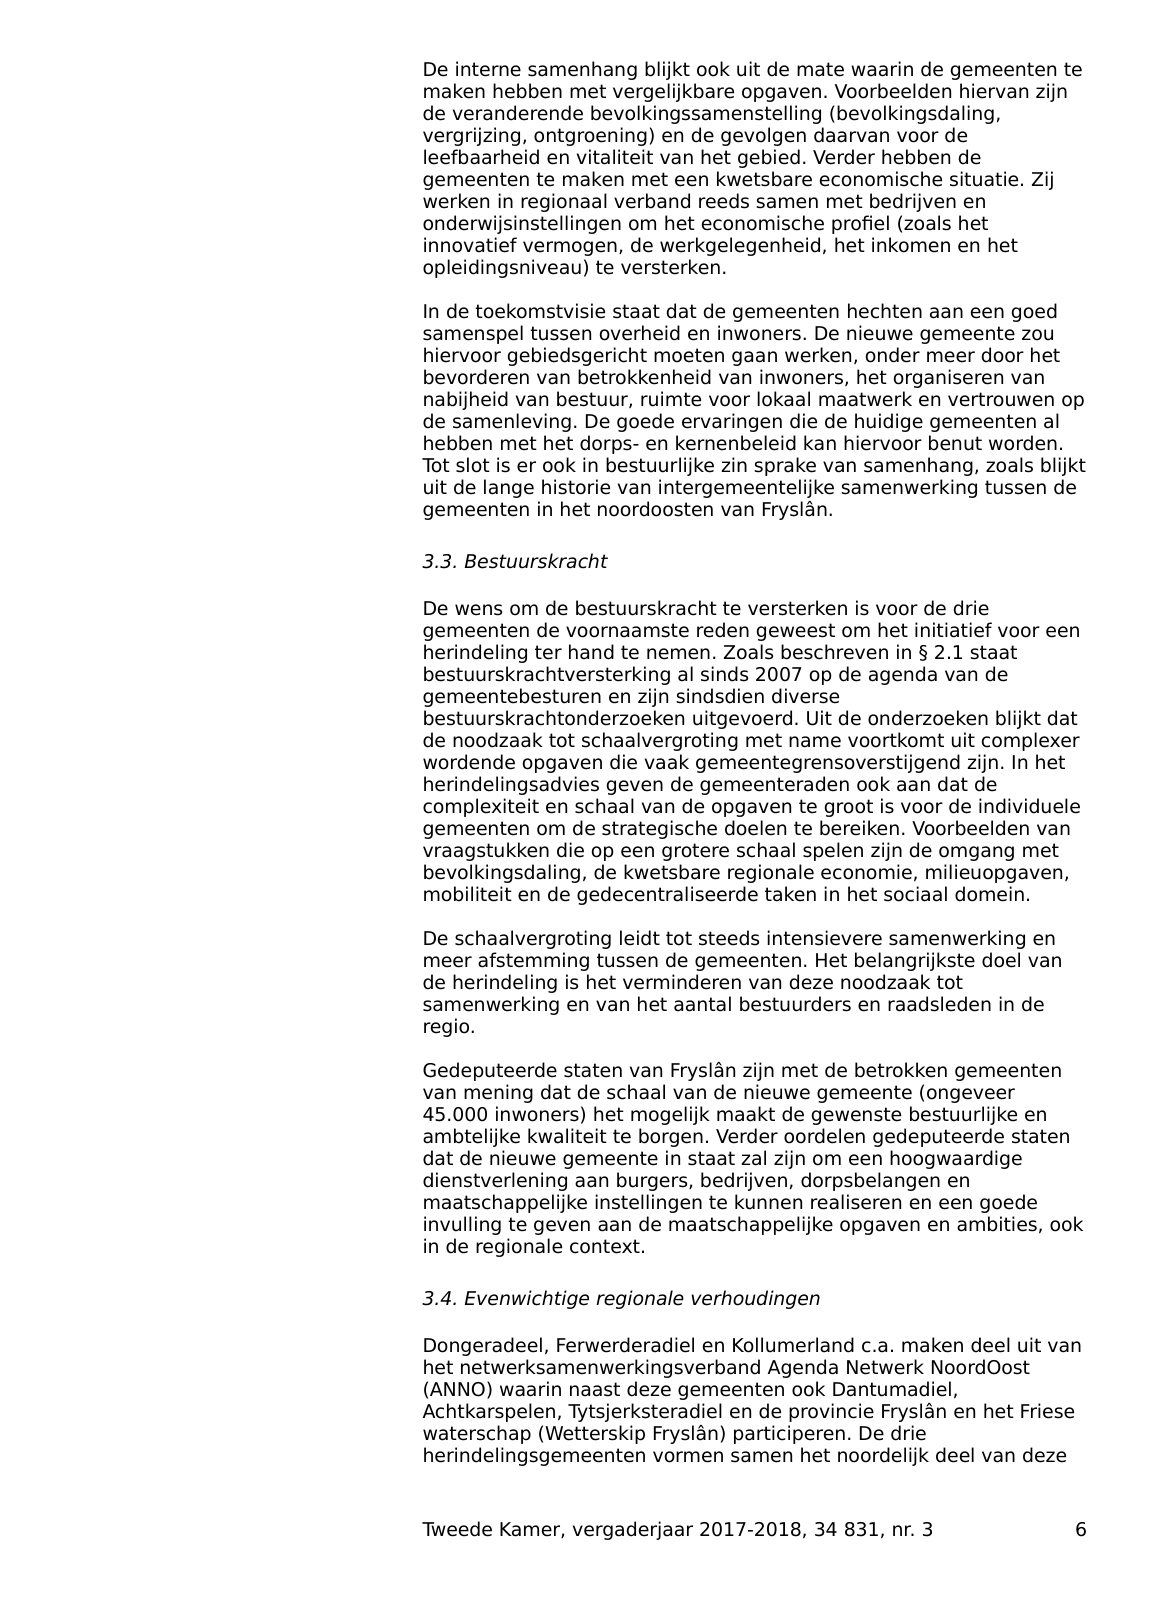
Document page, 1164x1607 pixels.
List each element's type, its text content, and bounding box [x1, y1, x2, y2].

text De schaalvergroting leidt tot steeds intensievere samenwerking en meer afstemming tussen de gemeenten. Het belangrijkste doel van de herindeling is het verminderen van deze noodzaak tot samenwerking en van het aantal bestuurders en raadsleden in de regio. [422, 928, 1087, 1038]
subtitle 3.3. Bestuurskracht [422, 551, 1087, 573]
text Dongeradeel, Ferwerderadiel en Kollumerland c.a. maken deel uit van het netwerksamenwerkingsverband Agenda Netwerk NoordOost (ANNO) waarin naast deze gemeenten ook Dantumadiel, Achtkarspelen, Tytsjerksteradiel en de provincie Fryslân en het Friese waterschap (Wetterskip Fryslân) participeren. De drie herindelingsgemeenten vormen samen het noordelijk deel van deze [422, 1334, 1087, 1466]
text De wens om de bestuurskracht te versterken is voor de drie gemeenten de voornaamste reden geweest om het initiatief voor een herindeling ter hand te nemen. Zoals beschreven in § 2.1 staat bestuurskrachtversterking al sinds 2007 op de agenda van de gemeentebesturen en zijn sindsdien diverse bestuurskrachtonderzoeken uitgevoerd. Uit de onderzoeken blijkt dat de noodzaak tot schaalvergroting met name voortkomt uit complexer wordende opgaven die vaak gemeentegrensoverstijgend zijn. In het herindelingsadvies geven de gemeenteraden ook aan dat de complexiteit en schaal van de opgaven te groot is voor de individuele gemeenten om de strategische doelen te bereiken. Voorbeelden van vraagstukken die op een grotere schaal spelen zijn de omgang met bevolkingsdaling, de kwetsbare regionale economie, milieuopgaven, mobiliteit en de gedecentraliseerde taken in het sociaal domein. [422, 598, 1087, 906]
text Gedeputeerde staten van Fryslân zijn met de betrokken gemeenten van mening dat de schaal van de nieuwe gemeente (ongeveer 45.000 inwoners) het mogelijk maakt de gewenste bestuurlijke en ambtelijke kwaliteit te borgen. Verder oordelen gedeputeerde staten dat de nieuwe gemeente in staat zal zijn om een hoogwaardige dienstverlening aan burgers, bedrijven, dorpsbelangen en maatschappelijke instellingen te kunnen realiseren en een goede invulling te geven aan de maatschappelijke opgaven en ambities, ook in de regionale context. [422, 1060, 1087, 1258]
text De interne samenhang blijkt ook uit de mate waarin de gemeenten te maken hebben met vergelijkbare opgaven. Voorbeelden hiervan zijn de veranderende bevolkingssamenstelling (bevolkingsdaling, vergrijzing, ontgroening) en de gevolgen daarvan voor de leefbaarheid en vitaliteit van het gebied. Verder hebben de gemeenten te maken met een kwetsbare economische situatie. Zij werken in regionaal verband reeds samen met bedrijven en onderwijsinstellingen om het economische profiel (zoals het innovatief vermogen, de werkgelegenheid, het inkomen en het opleidingsniveau) te versterken. [422, 59, 1087, 279]
text In de toekomstvisie staat dat de gemeenten hechten aan een goed samenspel tussen overheid en inwoners. De nieuwe gemeente zou hiervoor gebiedsgericht moeten gaan werken, onder meer door het bevorderen van betrokkenheid van inwoners, het organiseren van nabijheid van bestuur, ruimte voor lokaal maatwerk en vertrouwen op de samenleving. De goede ervaringen die de huidige gemeenten al hebben met het dorps- en kernenbeleid kan hiervoor benut worden. Tot slot is er ook in bestuurlijke zin sprake van samenhang, zoals blijkt uit de lange historie van intergemeentelijke samenwerking tussen de gemeenten in het noordoosten van Fryslân. [422, 301, 1087, 521]
subtitle 3.4. Evenwichtige regionale verhoudingen [422, 1288, 1087, 1309]
